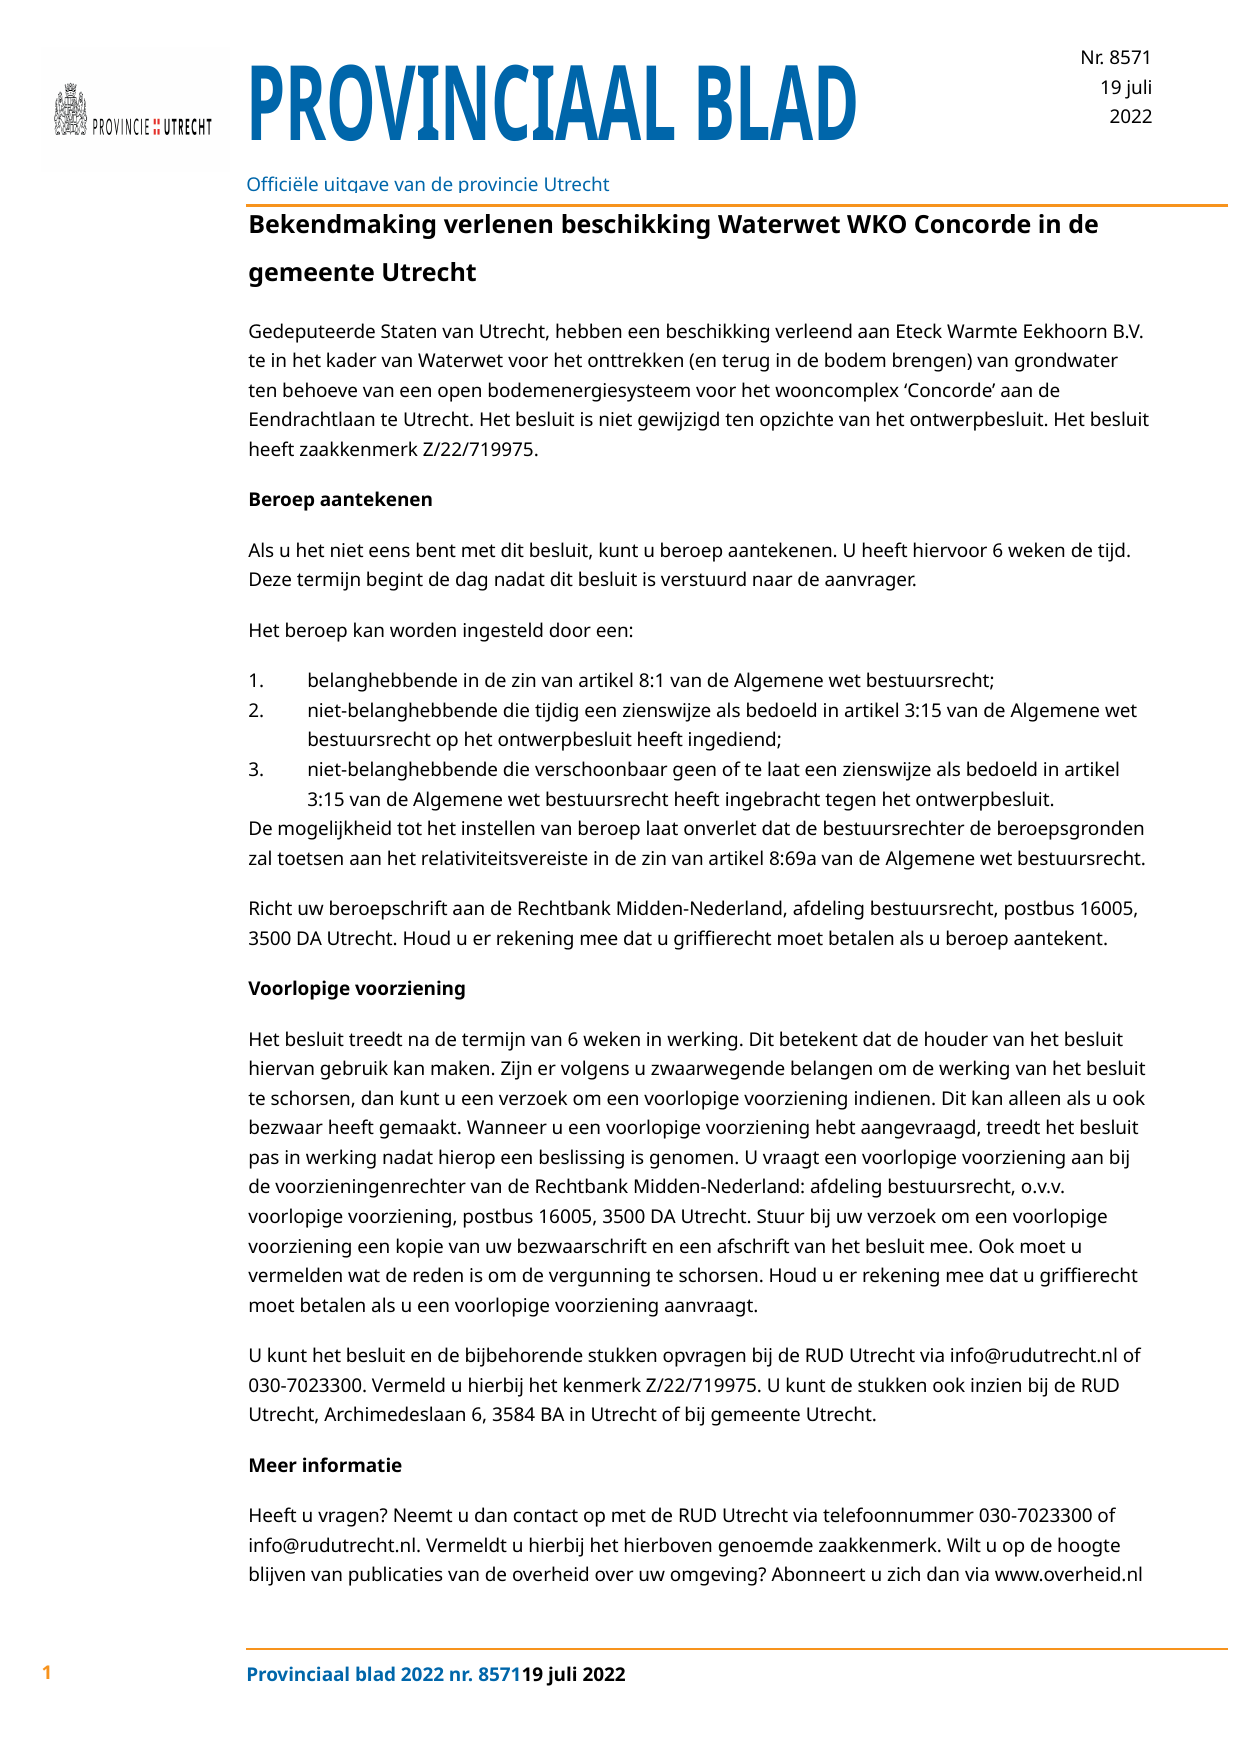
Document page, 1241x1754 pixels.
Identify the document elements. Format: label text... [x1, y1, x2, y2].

text Het besluit treedt na de termijn van 6 weken in werking. Dit betekent dat de houder van het besluit hiervan gebruik kan maken. Zijn er volgens u zwaarwegende belangen om de werking van het besluit te schorsen, dan kunt u een verzoek om een voorlopige voorziening indienen. Dit kan alleen als u ook bezwaar heeft gemaakt. Wanneer u een voorlopige voorziening hebt aangevraagd, treedt het besluit pas in werking nadat hierop een beslissing is genomen. U vraagt een voorlopige voorziening aan bij de voorzieningenrechter van de Rechtbank Midden-Nederland: afdeling bestuursrecht, o.v.v. voorlopige voorziening, postbus 16005, 3500 DA Utrecht. Stuur bij uw verzoek om een voorlopige voorziening een kopie van uw bezwaarschrift en een afschrift van het besluit mee. Ook moet u vermelden wat de reden is om de vergunning te schorsen. Houd u er rekening mee dat u griffierecht moet betalen als u een voorlopige voorziening aanvraagt. [248, 1026, 1152, 1318]
text Richt uw beroepschrift aan de Rechtbank Midden-Nederland, afdeling bestuursrecht, postbus 16005, 3500 DA Utrecht. Houd u er rekening mee dat u griffierecht moet betalen als u beroep aantekent. [248, 895, 1152, 951]
text Voorlopige voorziening [248, 975, 1152, 1001]
list belanghebbende in de zin van artikel 8:1 van de Algemene wet bestuursrecht; [248, 667, 1152, 693]
text Gedeputeerde Staten van Utrecht, hebben een beschikking verleend aan Eteck Warmte Eekhoorn B.V. te in het kader van Waterwet voor het onttrekken (en terug in de bodem brengen) van grondwater ten behoeve van een open bodemenergiesysteem voor het wooncomplex ‘Concorde’ aan de Eendrachtlaan te Utrecht. Het besluit is niet gewijzigd ten opzichte van het ontwerpbesluit. Het besluit heeft zaakkenmerk Z/22/719975. [248, 318, 1152, 462]
text De mogelijkheid tot het instellen van beroep laat onverlet dat de bestuursrechter de beroepsgronden zal toetsen aan het relativiteitsvereiste in de zin van artikel 8:69a van de Algemene wet bestuursrecht. [248, 815, 1152, 871]
text Als u het niet eens bent met dit besluit, kunt u beroep aantekenen. U heeft hiervoor 6 weken de tijd. Deze termijn begint de dag nadat dit besluit is verstuurd naar de aanvrager. [248, 537, 1152, 592]
text Bekendmaking verlenen beschikking Waterwet WKO Concorde in de gemeente Utrecht [248, 207, 1152, 288]
text Beroep aantekenen [248, 487, 1152, 512]
text U kunt het besluit en de bijbehorende stukken opvragen bij de RUD Utrecht via info@rudutrecht.nl of 030-7023300. Vermeld u hierbij het kenmerk Z/22/719975. U kunt de stukken ook inzien bij de RUD Utrecht, Archimedeslaan 6, 3584 BA in Utrecht of bij gemeente Utrecht. [248, 1342, 1152, 1427]
picture [41, 47, 231, 172]
text Meer informatie [248, 1452, 1152, 1478]
text Heeft u vragen? Neemt u dan contact op met de RUD Utrecht via telefoonnummer 030-7023300 of info@rudutrecht.nl. Vermeldt u hierbij het hierboven genoemde zaakkenmerk. Wilt u op de hoogte blijven van publicaties van de overheid over uw omgeving? Abonneert u zich dan via www.overheid.nl [248, 1502, 1152, 1587]
text Het beroep kan worden ingesteld door een: [248, 617, 1152, 643]
list niet-belanghebbende die tijdig een zienswijze als bedoeld in artikel 3:15 van de Algemene wet bestuursrecht op het ontwerpbesluit heeft ingediend; [248, 697, 1152, 752]
list niet-belanghebbende die verschoonbaar geen of te laat een zienswijze als bedoeld in artikel 3:15 van de Algemene wet bestuursrecht heeft ingebracht tegen het ontwerpbesluit. [248, 756, 1152, 812]
